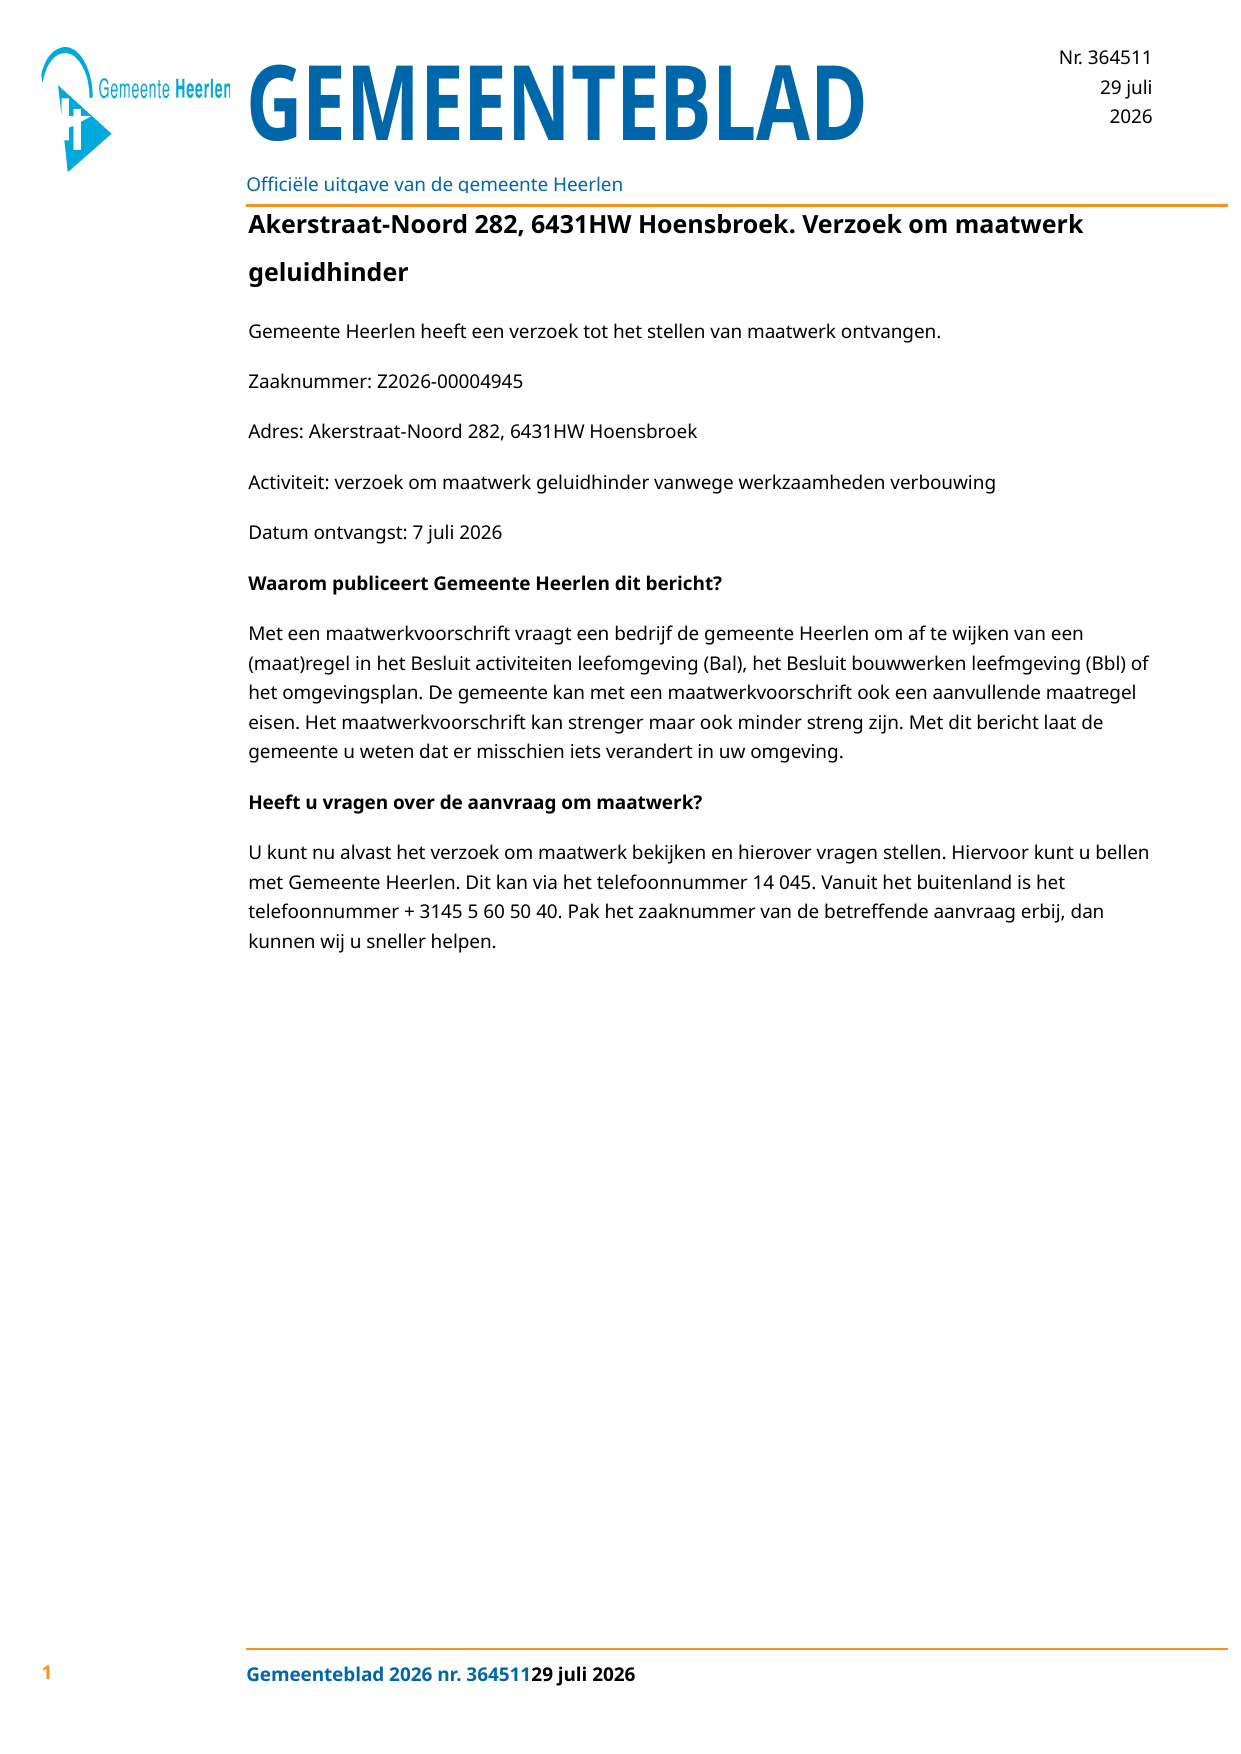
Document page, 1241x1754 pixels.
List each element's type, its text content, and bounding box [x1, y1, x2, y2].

text Adres: Akerstraat-Noord 282, 6431HW Hoensbroek [248, 419, 1152, 444]
picture [41, 47, 59, 70]
text Datum ontvangst: 7 juli 2026 [248, 519, 1152, 545]
text Akerstraat-Noord 282, 6431HW Hoensbroek. Verzoek om maatwerk geluidhinder [248, 207, 1152, 288]
text Zaaknummer: Z2026-00004945 [248, 368, 1152, 394]
text U kunt nu alvast het verzoek om maatwerk bekijken en hierover vragen stellen. Hiervoor kunt u bellen met Gemeente Heerlen. Dit kan via het telefoonnummer 14 045. Vanuit het buitenland is het telefoonnummer + 3145 5 60 50 40. Pak het zaaknummer van de betreffende aanvraag erbij, dan kunnen wij u sneller helpen. [248, 839, 1152, 954]
text Gemeente Heerlen heeft een verzoek tot het stellen van maatwerk ontvangen. [248, 318, 1152, 344]
text Waarom publiceert Gemeente Heerlen dit bericht? [248, 570, 1152, 596]
text Heeft u vragen over de aanvraag om maatwerk? [248, 789, 1152, 815]
text Met een maatwerkvoorschrift vraagt een bedrijf de gemeente Heerlen om af te wijken van een (maat)regel in het Besluit activiteiten leefomgeving (Bal), het Besluit bouwwerken leefmgeving (Bbl) of het omgevingsplan. De gemeente kan met een maatwerkvoorschrift ook een aanvullende maatregel eisen. Het maatwerkvoorschrift kan strenger maar ook minder streng zijn. Met dit bericht laat de gemeente u weten dat er misschien iets verandert in uw omgeving. [248, 620, 1152, 764]
text Activiteit: verzoek om maatwerk geluidhinder vanwege werkzaamheden verbouwing [248, 469, 1152, 495]
picture [41, 47, 231, 172]
